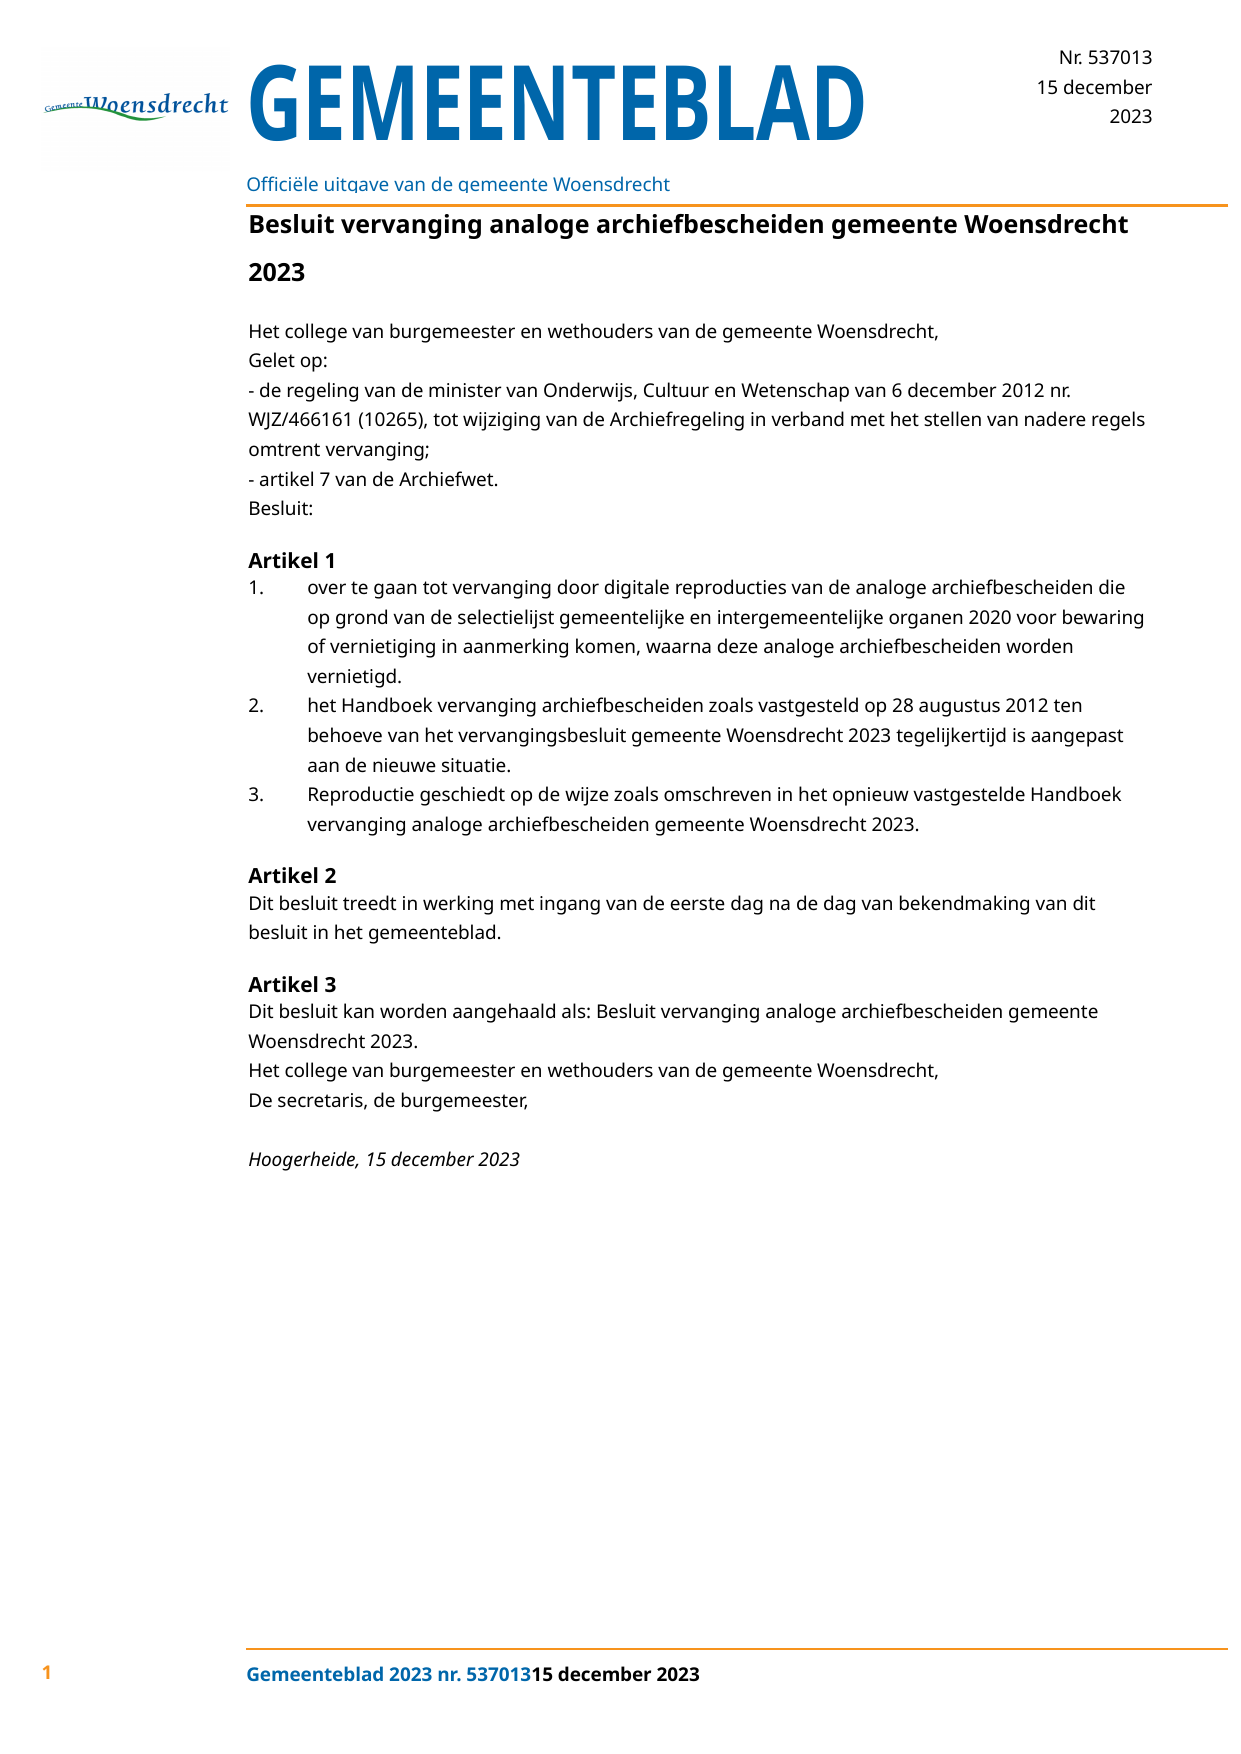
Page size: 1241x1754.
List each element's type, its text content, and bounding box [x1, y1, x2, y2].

text Besluit vervanging analoge archiefbescheiden gemeente Woensdrecht 2023 [248, 207, 1152, 288]
text Gelet op: [248, 347, 1152, 373]
text Dit besluit treedt in werking met ingang van de eerste dag na de dag van bekendmaking van dit besluit in het gemeenteblad. [248, 890, 1152, 945]
text Dit besluit kan worden aangehaald als: Besluit vervanging analoge archiefbescheiden gemeente Woensdrecht 2023. [248, 998, 1152, 1053]
text Besluit: [248, 495, 1152, 521]
text - artikel 7 van de Archiefwet. [248, 466, 1152, 492]
text - de regeling van de minister van Onderwijs, Cultuur en Wetenschap van 6 december 2012 nr. WJZ/466161 (10265), tot wijziging van de Archiefregeling in verband met het stellen van nadere regels omtrent vervanging; [248, 377, 1152, 462]
list het Handboek vervanging archiefbescheiden zoals vastgesteld op 28 augustus 2012 ten behoeve van het vervangingsbesluit gemeente Woensdrecht 2023 tegelijkertijd is aangepast aan de nieuwe situatie. [248, 693, 1152, 777]
text Het college van burgemeester en wethouders van de gemeente Woensdrecht, [248, 1057, 1152, 1083]
text Artikel 1 [248, 546, 1152, 574]
text Artikel 3 [248, 970, 1152, 998]
text Hoogerheide, 15 december 2023 [248, 1146, 1152, 1172]
text Artikel 2 [248, 861, 1152, 890]
list over te gaan tot vervanging door digitale reproducties van de analoge archiefbescheiden die op grond van de selectielijst gemeentelijke en intergemeentelijke organen 2020 voor bewaring of vernietiging in aanmerking komen, waarna deze analoge archiefbescheiden worden vernietigd. [248, 574, 1152, 689]
list Reproductie geschiedt op de wijze zoals omschreven in het opnieuw vastgestelde Handboek vervanging analoge archiefbescheiden gemeente Woensdrecht 2023. [248, 781, 1152, 837]
text De secretaris, de burgemeester, [248, 1087, 1152, 1113]
text Het college van burgemeester en wethouders van de gemeente Woensdrecht, [248, 318, 1152, 344]
picture [41, 47, 231, 172]
